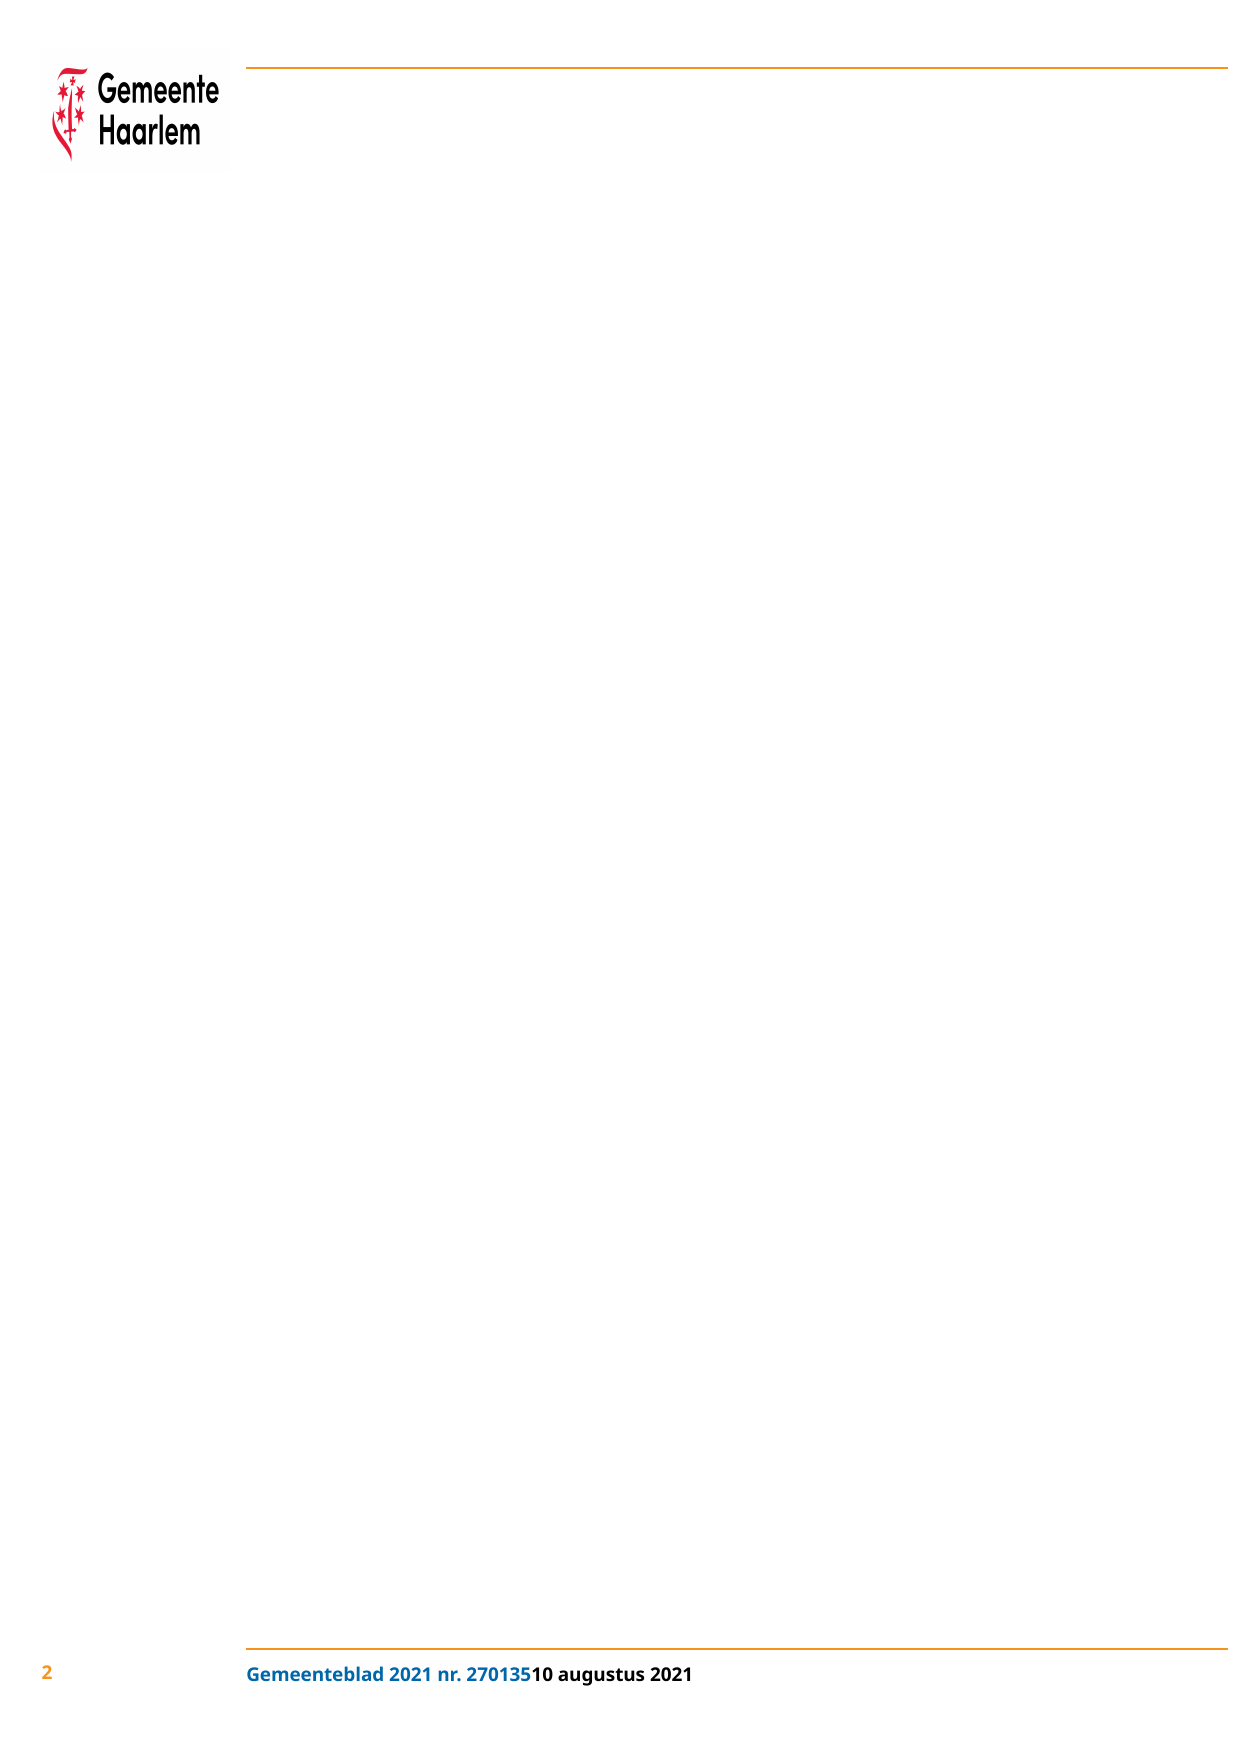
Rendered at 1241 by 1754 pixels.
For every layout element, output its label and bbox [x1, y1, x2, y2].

picture [41, 47, 231, 172]
